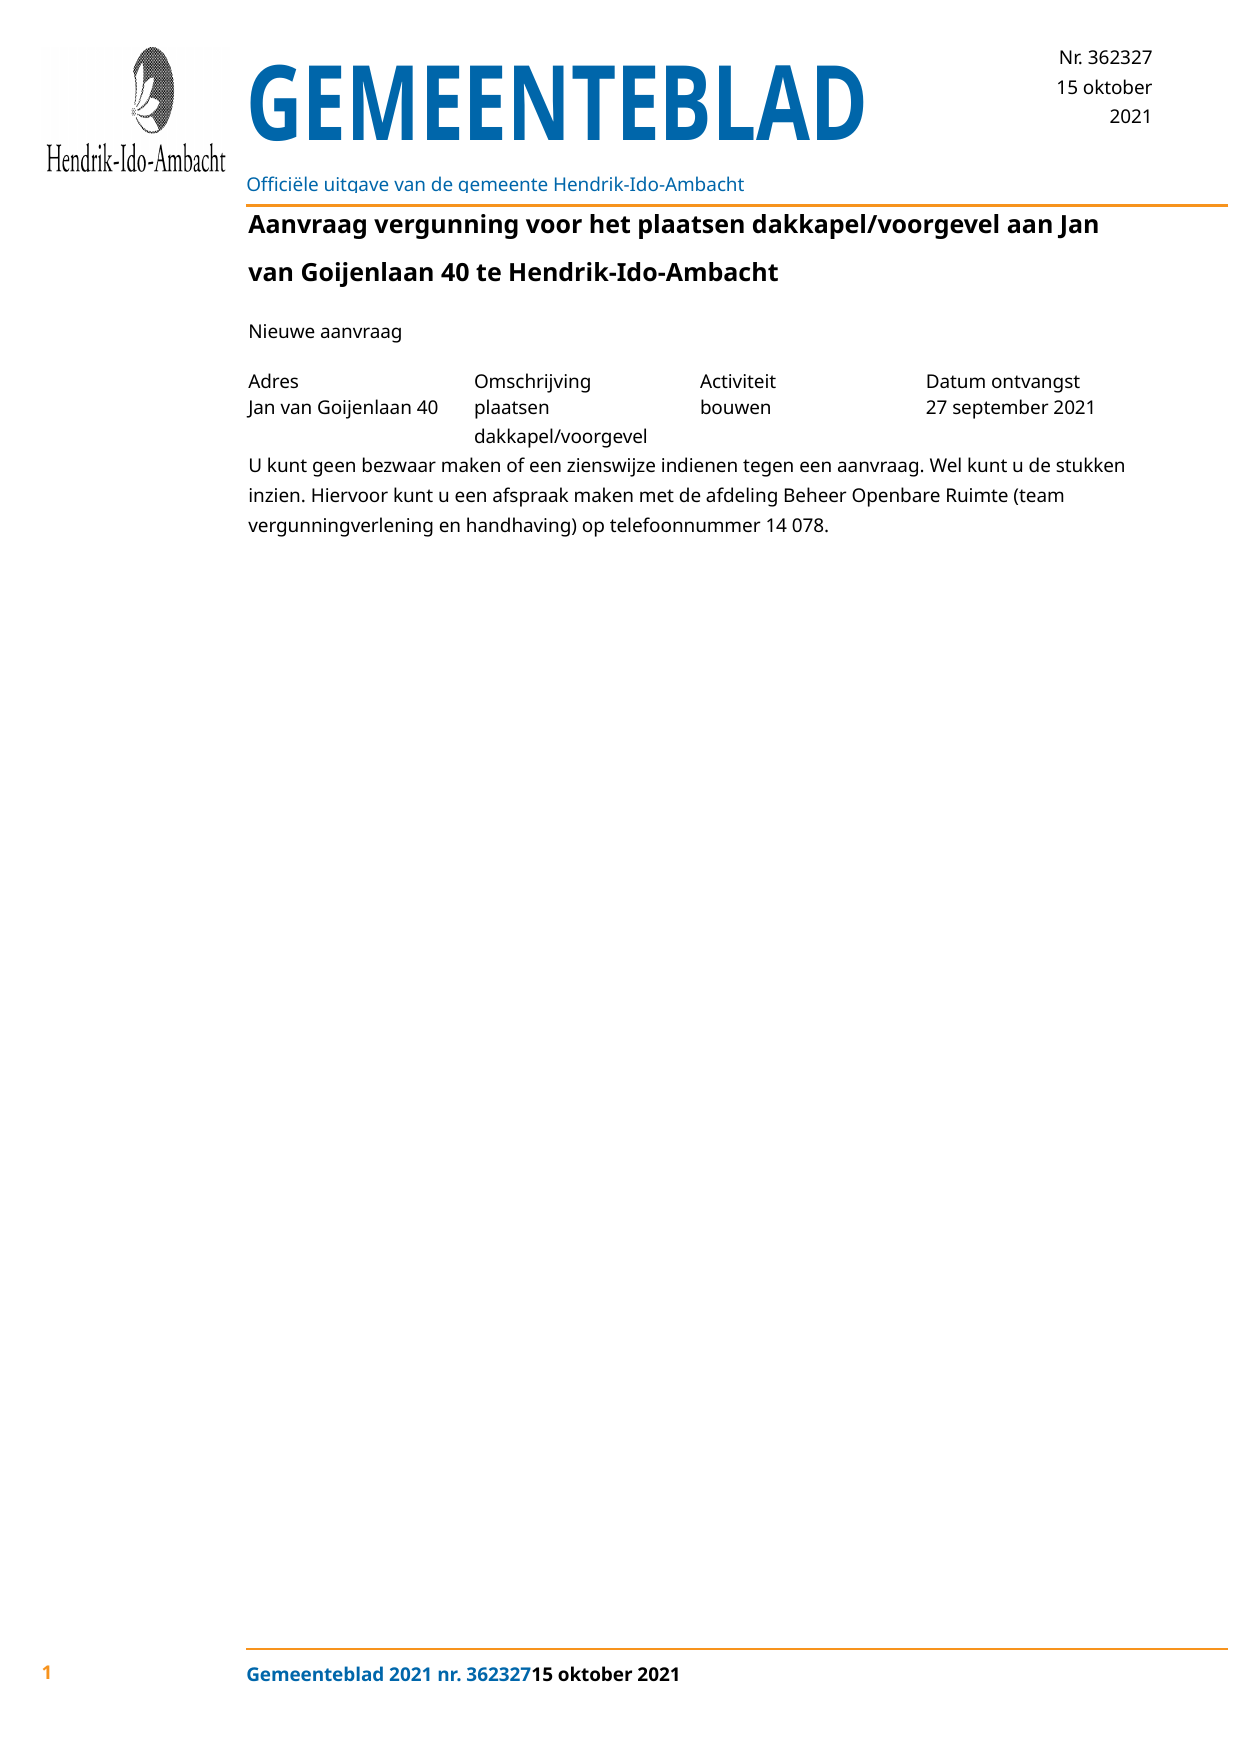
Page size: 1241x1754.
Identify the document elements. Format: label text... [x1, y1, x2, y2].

table_cell plaatsen dakkapel/voorgevel [474, 394, 700, 449]
text Aanvraag vergunning voor het plaatsen dakkapel/voorgevel aan Jan van Goijenlaan 40 te Hendrik-Ido-Ambacht [248, 207, 1152, 288]
table_header Adres [248, 369, 474, 394]
picture [41, 47, 231, 172]
table_header Omschrijving [474, 369, 700, 394]
text U kunt geen bezwaar maken of een zienswijze indienen tegen een aanvraag. Wel kunt u de stukken inzien. Hiervoor kunt u een afspraak maken met de afdeling Beheer Openbare Ruimte (team vergunningverlening en handhaving) op telefoonnummer 14 078. [248, 453, 1152, 538]
text Nieuwe aanvraag [248, 318, 1152, 344]
table_cell Jan van Goijenlaan 40 [248, 394, 474, 449]
table_header Datum ontvangst [926, 369, 1152, 394]
table_header Activiteit [700, 369, 926, 394]
table_cell bouwen [700, 394, 926, 449]
table_cell 27 september 2021 [926, 394, 1152, 449]
